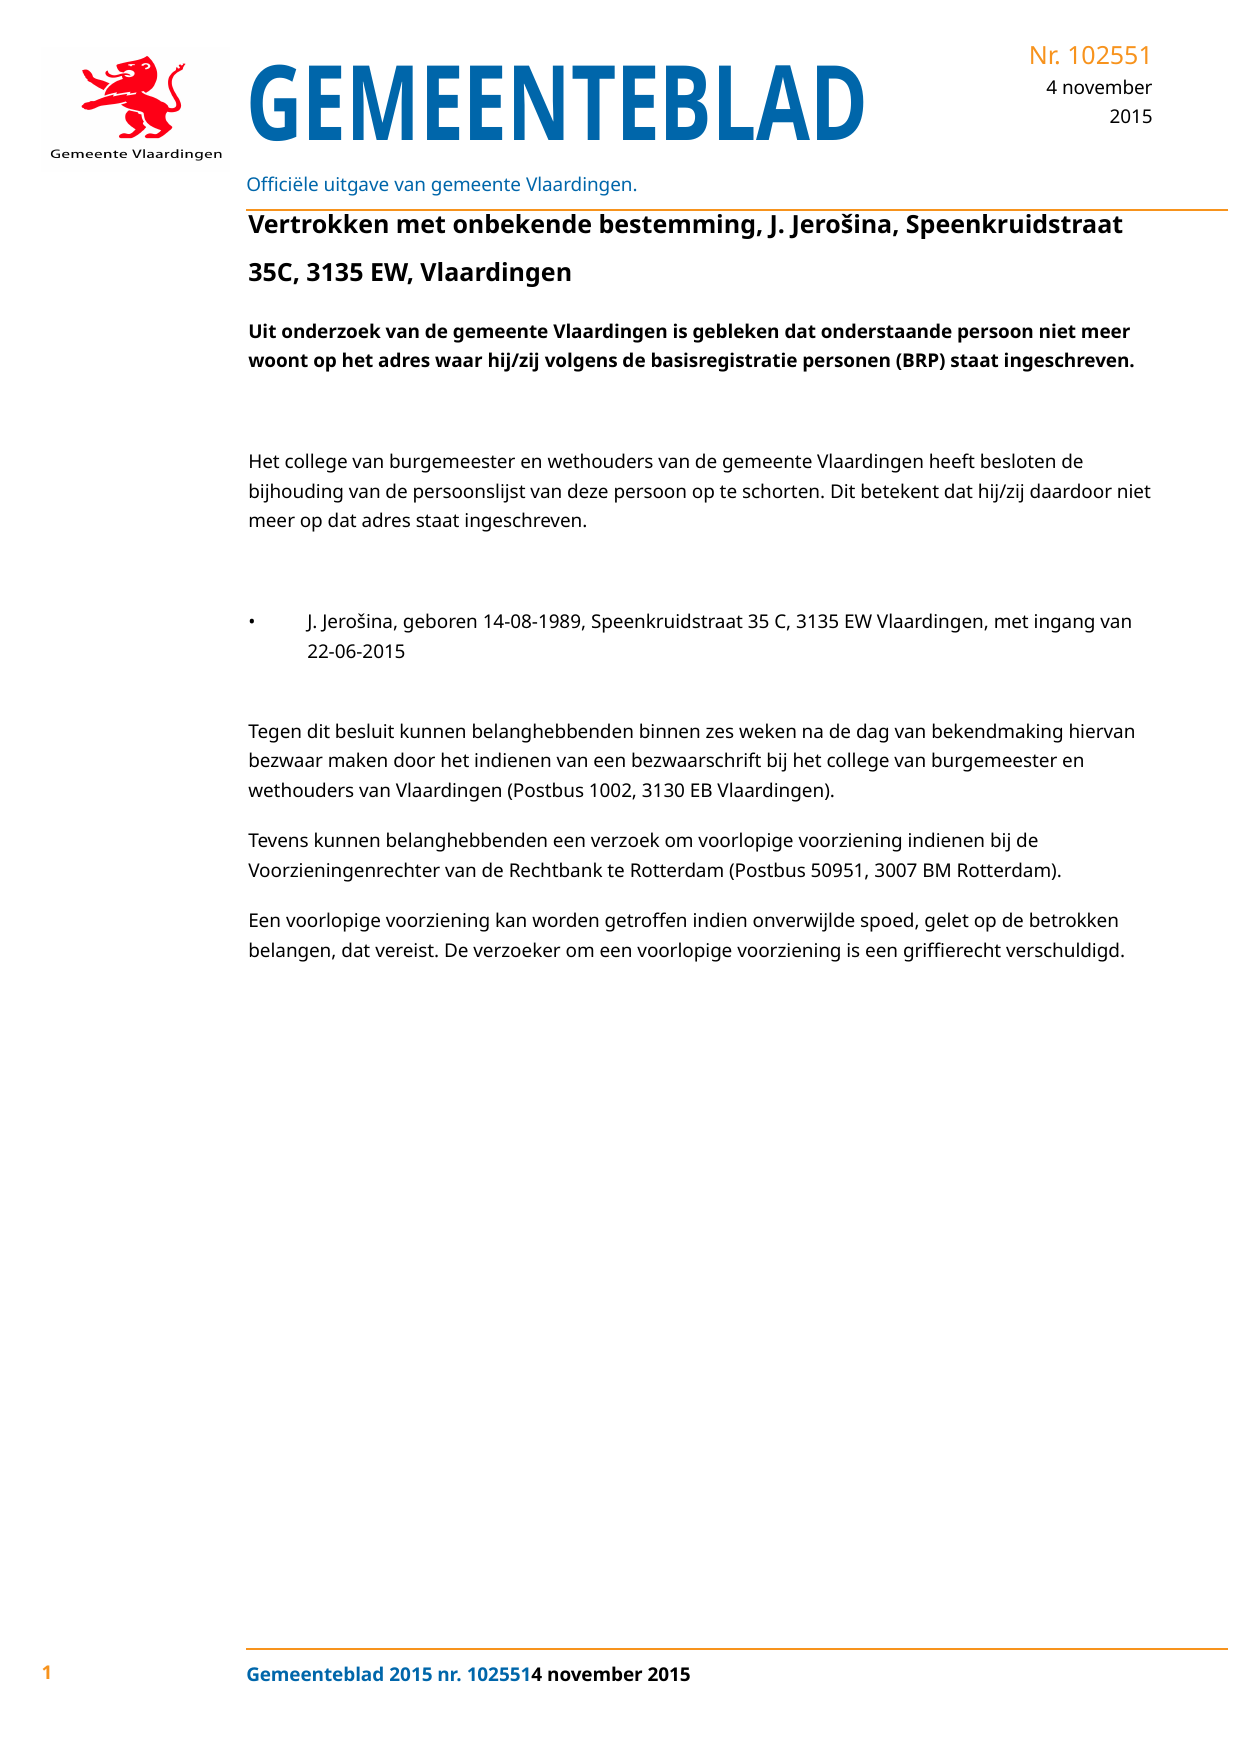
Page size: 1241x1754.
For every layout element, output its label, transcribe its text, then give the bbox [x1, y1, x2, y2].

list J. Jerošina, geboren 14-08-1989, Speenkruidstraat 35 C, 3135 EW Vlaardingen, met ingang van 22-06-2015 [248, 608, 1152, 664]
text Tegen dit besluit kunnen belanghebbenden binnen zes weken na de dag van bekendmaking hiervan bezwaar maken door het indienen van een bezwaarschrift bij het college van burgemeester en wethouders van Vlaardingen (Postbus 1002, 3130 EB Vlaardingen). [248, 718, 1152, 803]
picture [41, 47, 231, 172]
text Een voorlopige voorziening kan worden getroffen indien onverwijlde spoed, gelet op de betrokken belangen, dat vereist. De verzoeker om een voorlopige voorziening is een griffierecht verschuldigd. [248, 907, 1152, 963]
text Vertrokken met onbekende bestemming, J. Jerošina, Speenkruidstraat 35C, 3135 EW, Vlaardingen [248, 211, 1152, 288]
text Tevens kunnen belanghebbenden een verzoek om voorlopige voorziening indienen bij de Voorzieningenrechter van de Rechtbank te Rotterdam (Postbus 50951, 3007 BM Rotterdam). [248, 827, 1152, 883]
text Het college van burgemeester en wethouders van de gemeente Vlaardingen heeft besloten de bijhouding van de persoonslijst van deze persoon op te schorten. Dit betekent dat hij/zij daardoor niet meer op dat adres staat ingeschreven. [248, 448, 1152, 533]
text Uit onderzoek van de gemeente Vlaardingen is gebleken dat onderstaande persoon niet meer woont op het adres waar hij/zij volgens de basisregistratie personen (BRP) staat ingeschreven. [248, 318, 1152, 373]
